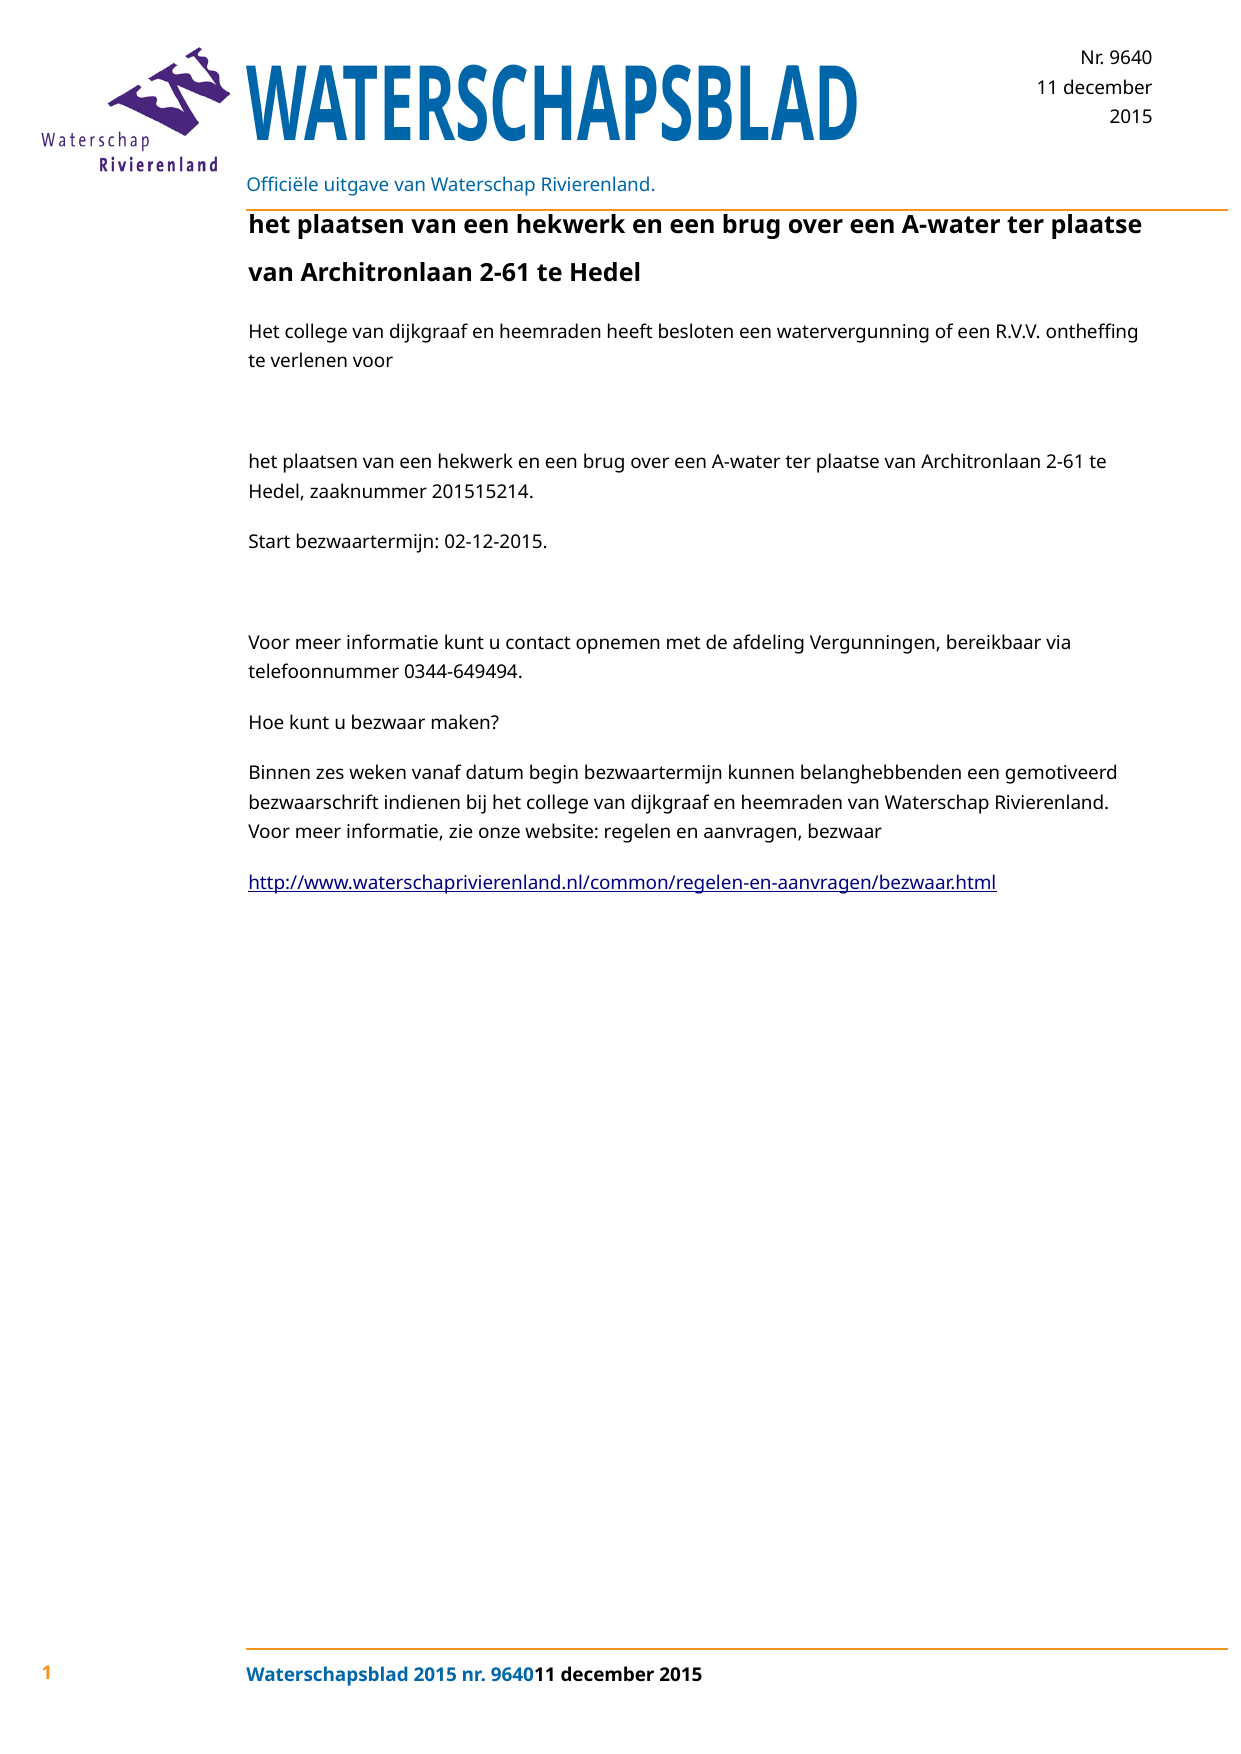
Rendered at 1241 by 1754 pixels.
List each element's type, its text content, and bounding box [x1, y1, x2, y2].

text http://www.waterschaprivierenland.nl/common/regelen-en-aanvragen/bezwaar.html [248, 869, 1152, 895]
text Voor meer informatie kunt u contact opnemen met de afdeling Vergunningen, bereikbaar via telefoonnummer 0344-649494. [248, 629, 1152, 684]
picture [41, 47, 231, 172]
text Binnen zes weken vanaf datum begin bezwaartermijn kunnen belanghebbenden een gemotiveerd bezwaarschrift indienen bij het college van dijkgraaf en heemraden van Waterschap Rivierenland. Voor meer informatie, zie onze website: regelen en aanvragen, bezwaar [248, 759, 1152, 844]
text Het college van dijkgraaf en heemraden heeft besloten een watervergunning of een R.V.V. ontheffing te verlenen voor [248, 318, 1152, 373]
text het plaatsen van een hekwerk en een brug over een A-water ter plaatse van Architronlaan 2-61 te Hedel [248, 211, 1152, 288]
text Hoe kunt u bezwaar maken? [248, 709, 1152, 735]
text Start bezwaartermijn: 02-12-2015. [248, 528, 1152, 554]
text het plaatsen van een hekwerk en een brug over een A-water ter plaatse van Architronlaan 2-61 te Hedel, zaaknummer 201515214. [248, 448, 1152, 504]
